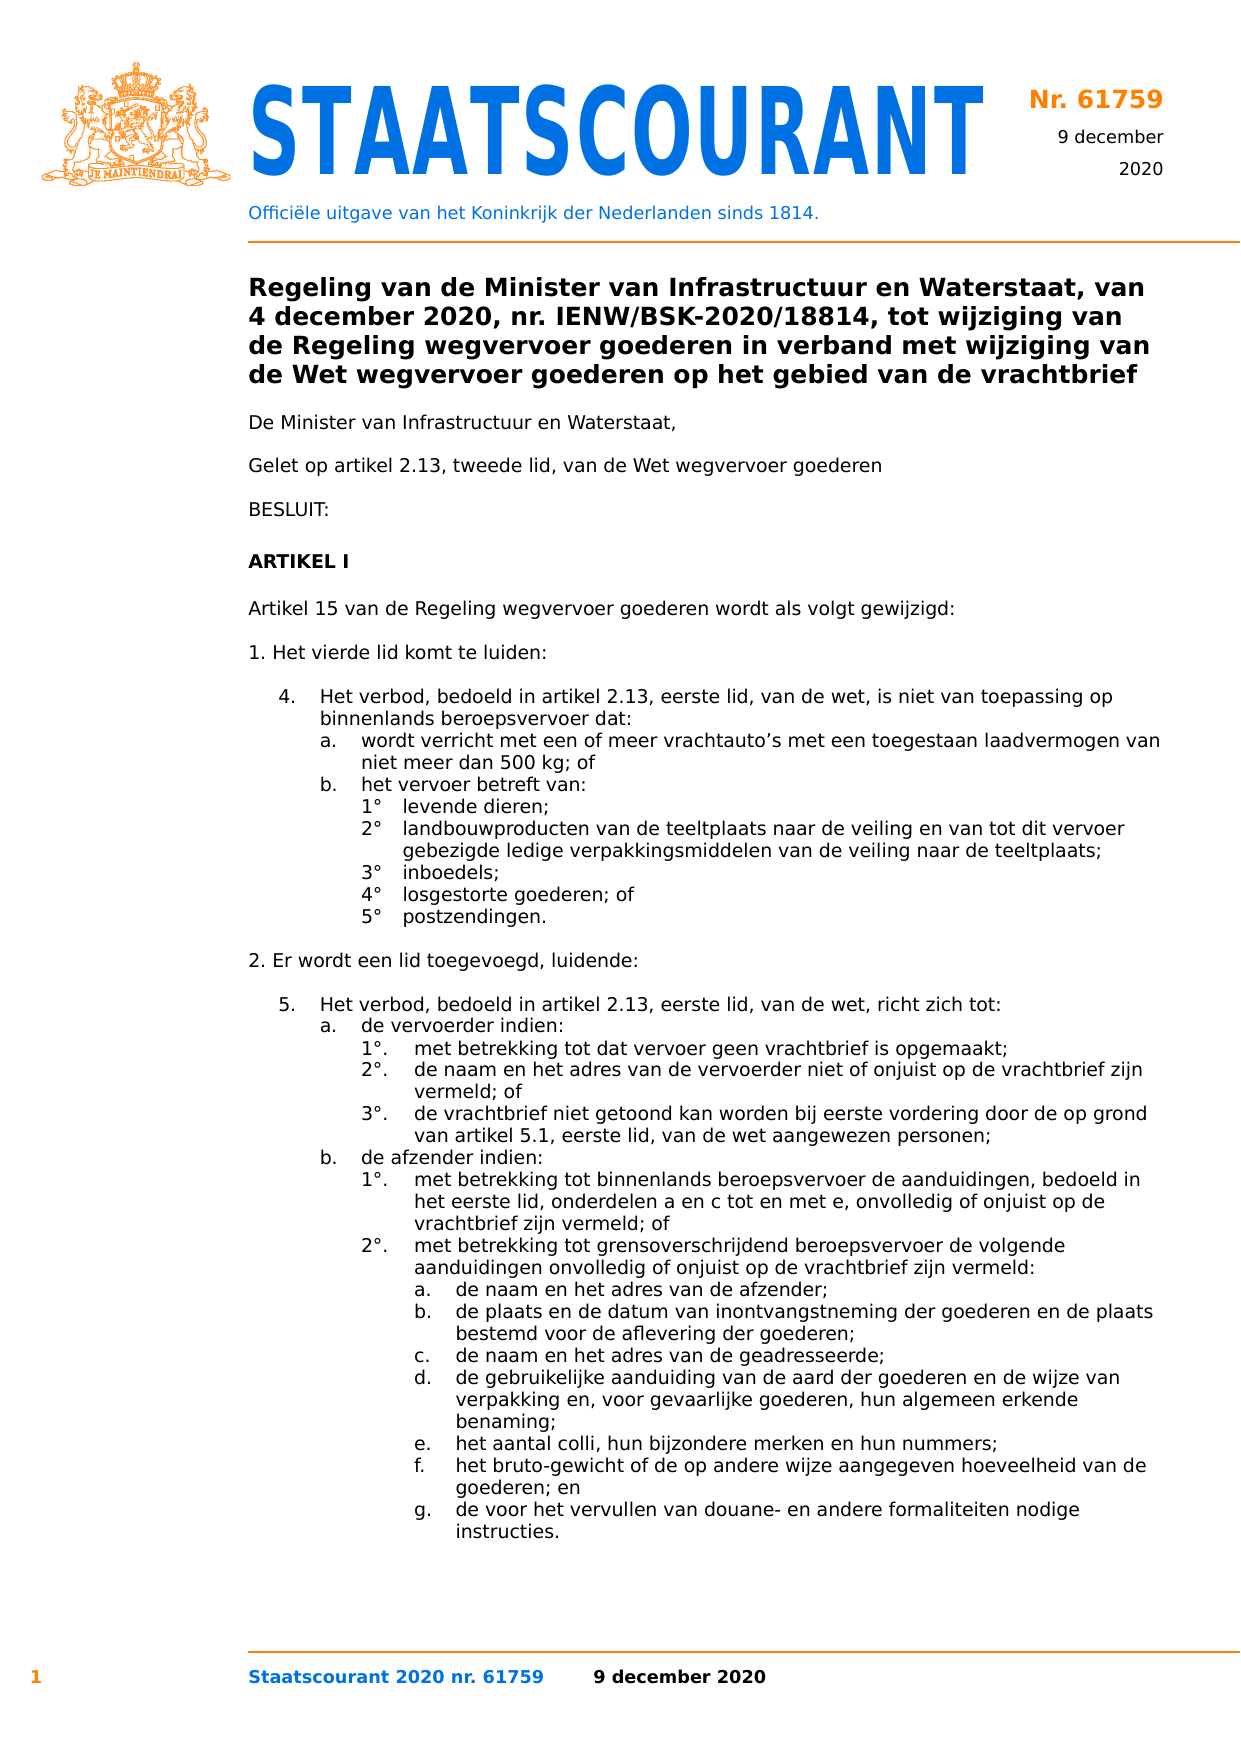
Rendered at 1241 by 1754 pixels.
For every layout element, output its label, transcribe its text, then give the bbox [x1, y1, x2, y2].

text d. de gebruikelijke aanduiding van de aard der goederen en de wijze van verpakking en, voor gevaarlijke goederen, hun algemeen erkende benaming; [414, 1367, 1163, 1433]
text a. de vervoerder indien: [319, 1015, 1163, 1037]
text 1°. met betrekking tot dat vervoer geen vrachtbrief is opgemaakt; [361, 1037, 1163, 1059]
text b. de afzender indien: [319, 1147, 1163, 1169]
table_cell 2020 [998, 153, 1240, 203]
text 3° inboedels; [361, 862, 1163, 884]
text 3°. de vrachtbrief niet getoond kan worden bij eerste vordering door de op grond van artikel 5.1, eerste lid, van de wet aangewezen personen; [361, 1103, 1163, 1147]
text b. het vervoer betreft van: [319, 774, 1163, 796]
subtitle Regeling van de Minister van Infrastructuur en Waterstaat, van 4 december 2020, nr. IENW/BSK-2020/18814, tot wijziging van de Regeling wegvervoer goederen in verband met wijziging van de Wet wegvervoer goederen op het gebied van de vrachtbrief [248, 273, 1163, 390]
text c. de naam en het adres van de geadresseerde; [414, 1345, 1163, 1367]
text 1. Het vierde lid komt te luiden: [248, 642, 1163, 664]
picture [41, 62, 231, 186]
table_cell Officiële uitgave van het Koninkrijk der Nederlanden sinds 1814. [248, 203, 1240, 241]
table_header Nr. 61759 [998, 62, 1240, 121]
text 5. Het verbod, bedoeld in artikel 2.13, eerste lid, van de wet, richt zich tot: [278, 993, 1163, 1015]
text 2°. met betrekking tot grensoverschrijdend beroepsvervoer de volgende aanduidingen onvolledig of onjuist op de vrachtbrief zijn vermeld: [361, 1235, 1163, 1279]
text g. de voor het vervullen van douane- en andere formaliteiten nodige instructies. [414, 1499, 1163, 1543]
text 2°. de naam en het adres van de vervoerder niet of onjuist op de vrachtbrief zijn vermeld; of [361, 1059, 1163, 1103]
text BESLUIT: [248, 499, 1163, 521]
text 5° postzendingen. [361, 906, 1163, 928]
text a. de naam en het adres van de afzender; [414, 1279, 1163, 1301]
text 4° losgestorte goederen; of [361, 884, 1163, 906]
text De Minister van Infrastructuur en Waterstaat, [248, 412, 1163, 433]
text e. het aantal colli, hun bijzondere merken en hun nummers; [414, 1433, 1163, 1455]
text 2. Er wordt een lid toegevoegd, luidende: [248, 949, 1163, 972]
text 1°. met betrekking tot binnenlands beroepsvervoer de aanduidingen, bedoeld in het eerste lid, onderdelen a en c tot en met e, onvolledig of onjuist op de vrachtbrief zijn vermeld; of [361, 1169, 1163, 1235]
text 1° levende dieren; [361, 796, 1163, 818]
table_header [25, 62, 248, 241]
text b. de plaats en de datum van inontvangstneming der goederen en de plaats bestemd voor de aflevering der goederen; [414, 1301, 1163, 1345]
text a. wordt verricht met een of meer vrachtauto’s met een toegestaan laadvermogen van niet meer dan 500 kg; of [319, 730, 1163, 774]
text 4. Het verbod, bedoeld in artikel 2.13, eerste lid, van de wet, is niet van toepassing op binnenlands beroepsvervoer dat: [278, 686, 1163, 730]
text 2° landbouwproducten van de teeltplaats naar de veiling en van tot dit vervoer gebezigde ledige verpakkingsmiddelen van de veiling naar de teeltplaats; [361, 818, 1163, 862]
subtitle ARTIKEL I [248, 551, 1163, 573]
text Artikel 15 van de Regeling wegvervoer goederen wordt als volgt gewijzigd: [248, 598, 1163, 620]
text f. het bruto-gewicht of de op andere wijze aangegeven hoeveelheid van de goederen; en [414, 1455, 1163, 1499]
text Gelet op artikel 2.13, tweede lid, van de Wet wegvervoer goederen [248, 455, 1163, 477]
table_cell 9 december [998, 121, 1240, 153]
table_header STAATSCOURANT [248, 62, 998, 203]
